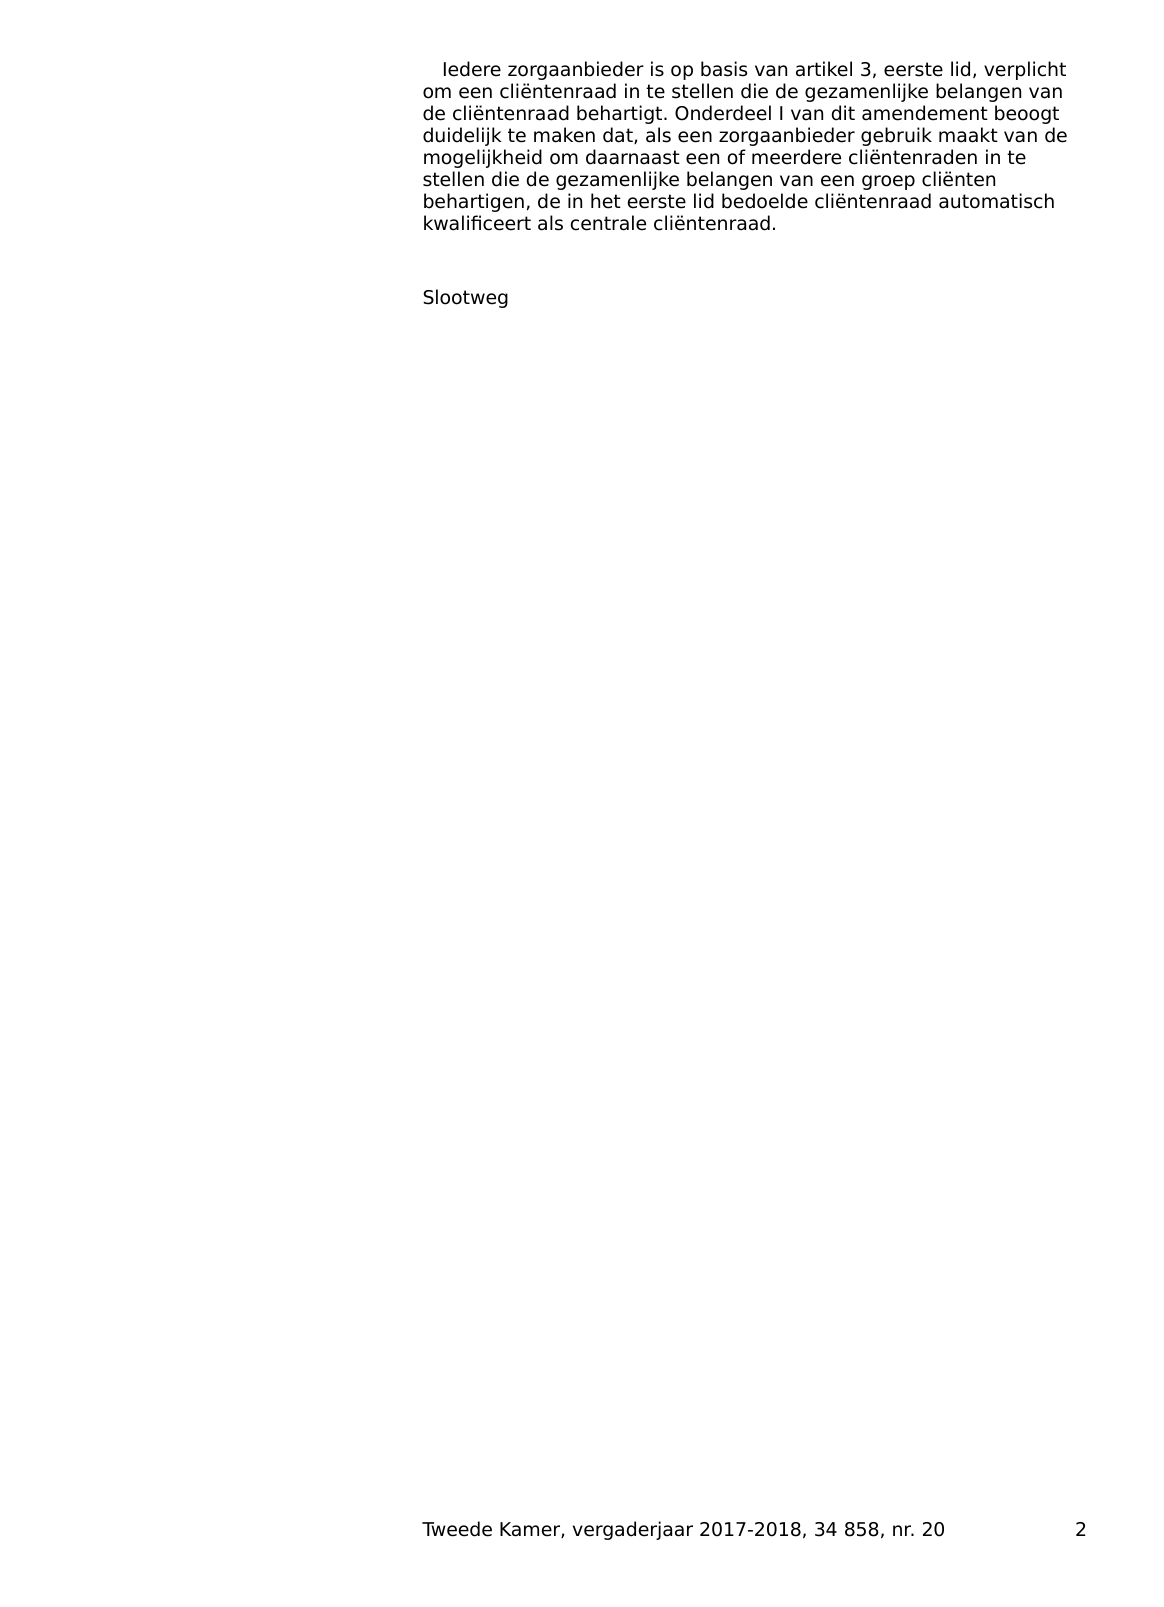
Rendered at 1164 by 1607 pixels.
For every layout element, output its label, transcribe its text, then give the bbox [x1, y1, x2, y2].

text Slootweg [422, 265, 1087, 309]
text Iedere zorgaanbieder is op basis van artikel 3, eerste lid, verplicht om een cliëntenraad in te stellen die de gezamenlijke belangen van de cliëntenraad behartigt. Onderdeel I van dit amendement beoogt duidelijk te maken dat, als een zorgaanbieder gebruik maakt van de mogelijkheid om daarnaast een of meerdere cliëntenraden in te stellen die de gezamenlijke belangen van een groep cliënten behartigen, de in het eerste lid bedoelde cliëntenraad automatisch kwalificeert als centrale cliëntenraad. [422, 59, 1087, 235]
